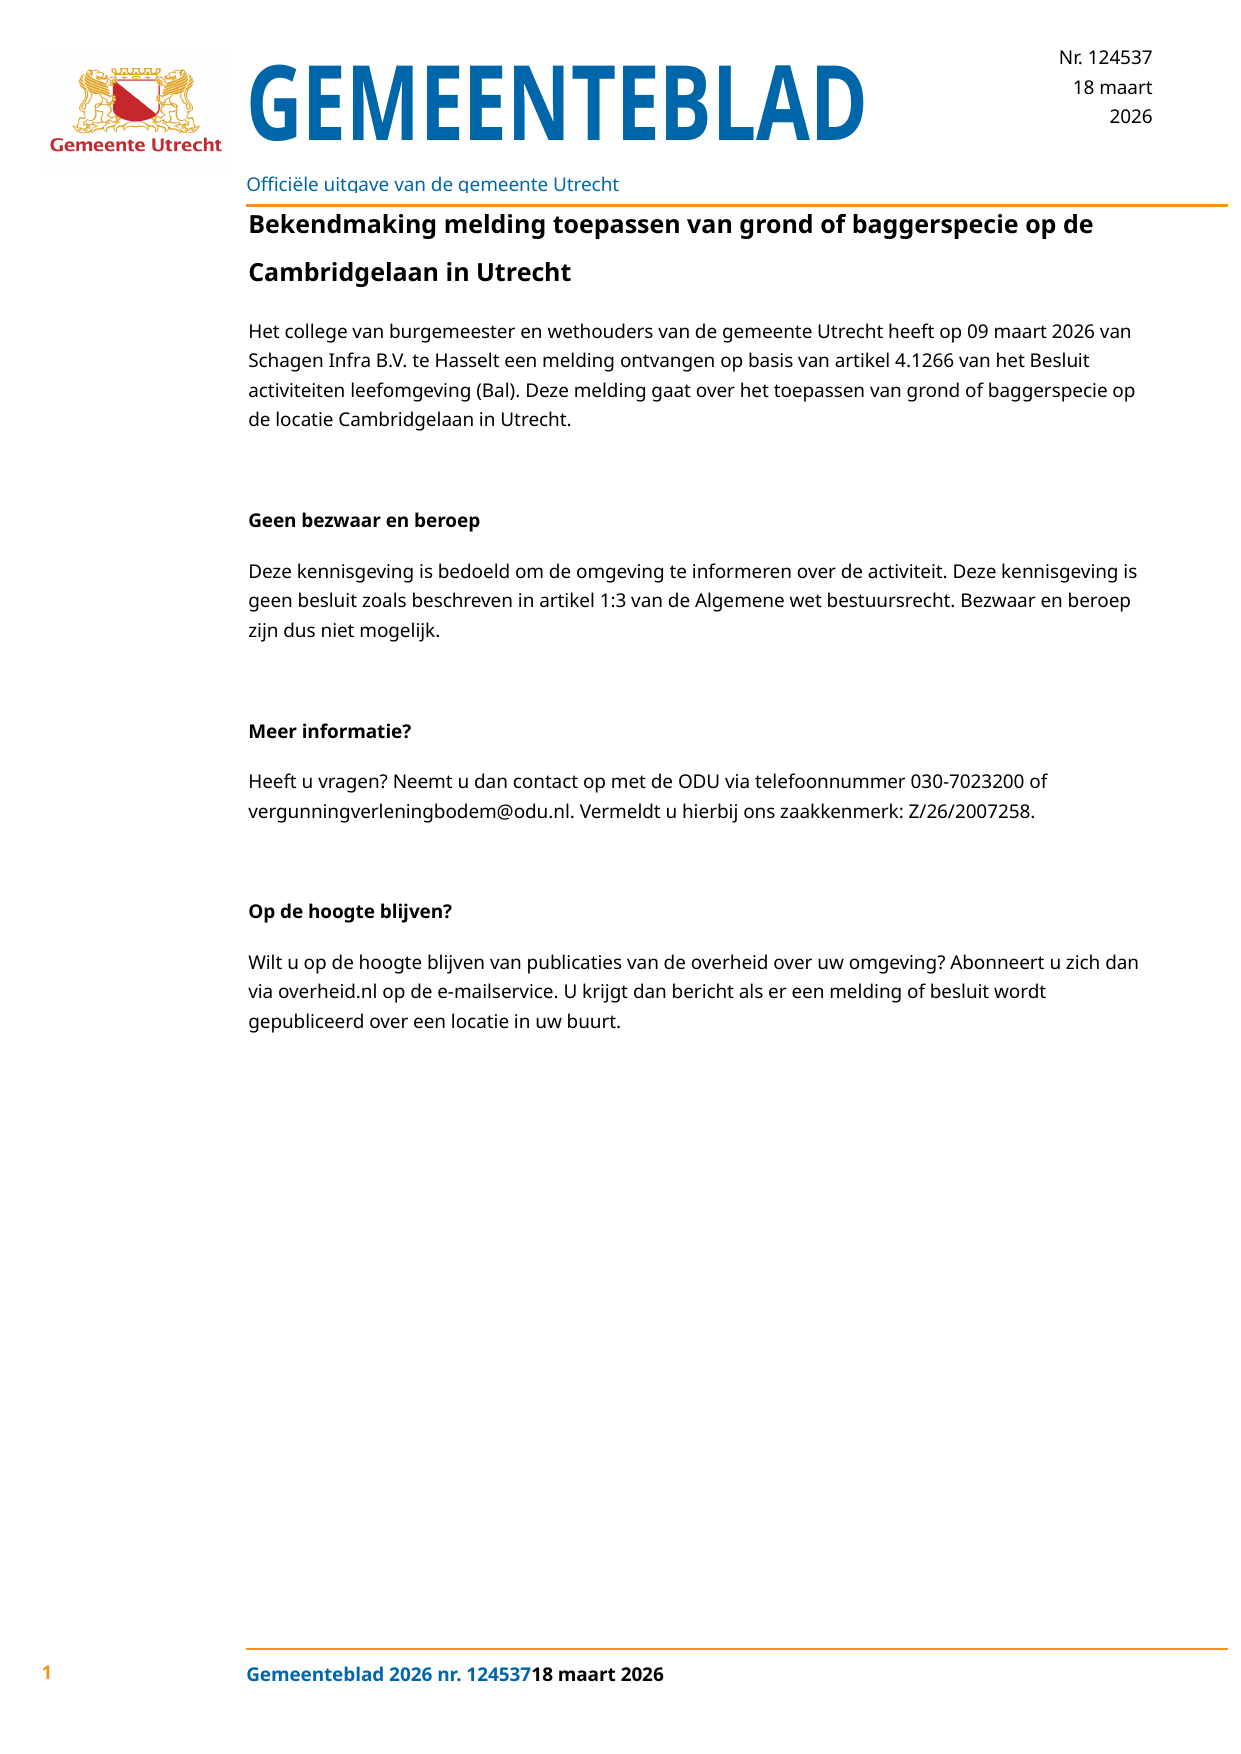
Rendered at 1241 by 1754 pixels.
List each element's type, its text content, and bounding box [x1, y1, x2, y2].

text Meer informatie? [248, 718, 1152, 744]
text Bekendmaking melding toepassen van grond of baggerspecie op de Cambridgelaan in Utrecht [248, 207, 1152, 288]
picture [41, 47, 231, 172]
text Het college van burgemeester en wethouders van de gemeente Utrecht heeft op 09 maart 2026 van Schagen Infra B.V. te Hasselt een melding ontvangen op basis van artikel 4.1266 van het Besluit activiteiten leefomgeving (Bal). Deze melding gaat over het toepassen van grond of baggerspecie op de locatie Cambridgelaan in Utrecht. [248, 318, 1152, 432]
text Geen bezwaar en beroep [248, 507, 1152, 533]
text Op de hoogte blijven? [248, 899, 1152, 924]
text Deze kennisgeving is bedoeld om de omgeving te informeren over de activiteit. Deze kennisgeving is geen besluit zoals beschreven in artikel 1:3 van de Algemene wet bestuursrecht. Bezwaar en beroep zijn dus niet mogelijk. [248, 558, 1152, 643]
text Wilt u op de hoogte blijven van publicaties van de overheid over uw omgeving? Abonneert u zich dan via overheid.nl op de e-mailservice. U krijgt dan bericht als er een melding of besluit wordt gepubliceerd over een locatie in uw buurt. [248, 949, 1152, 1034]
text Heeft u vragen? Neemt u dan contact op met de ODU via telefoonnummer 030-7023200 of vergunningverleningbodem@odu.nl. Vermeldt u hierbij ons zaakkenmerk: Z/26/2007258. [248, 768, 1152, 824]
